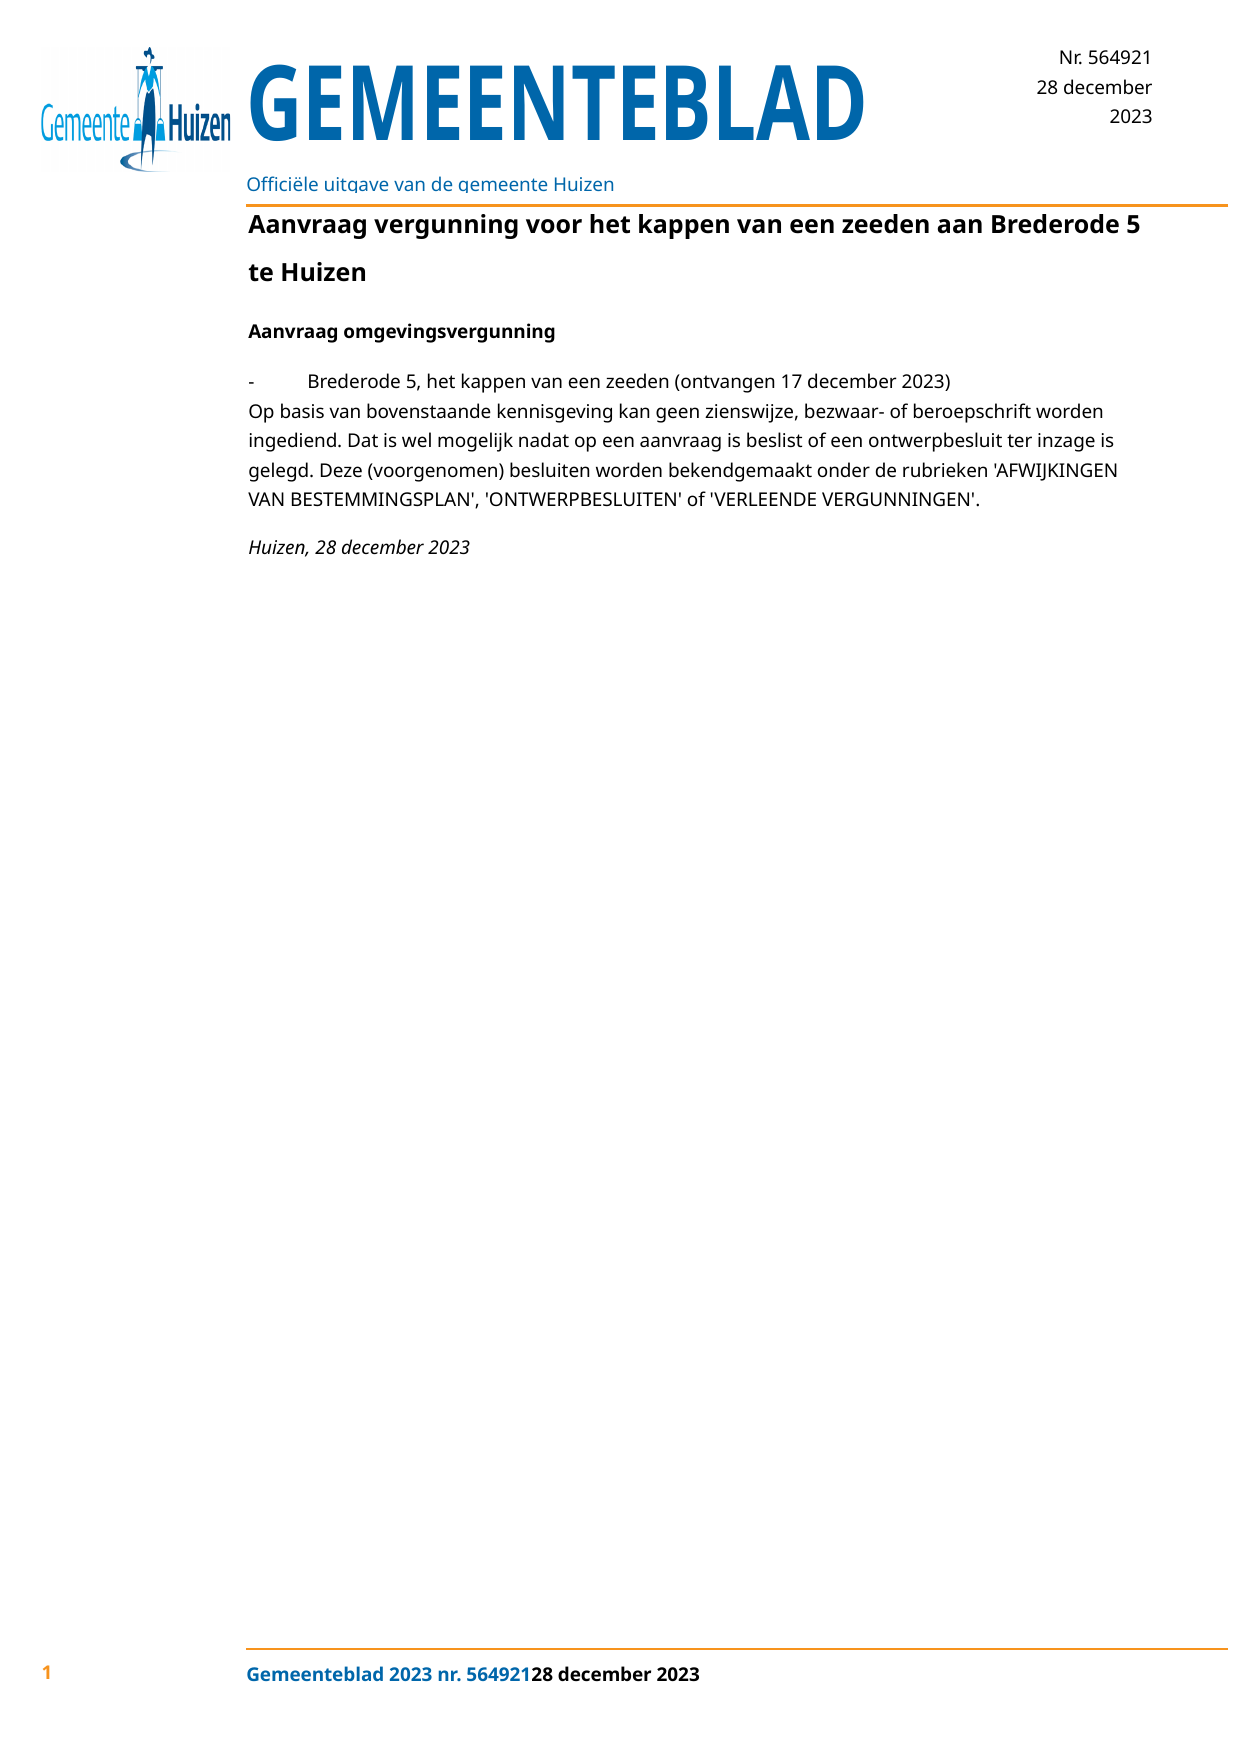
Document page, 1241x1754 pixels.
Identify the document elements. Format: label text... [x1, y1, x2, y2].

text Aanvraag omgevingsvergunning [248, 318, 1152, 344]
text Huizen, 28 december 2023 [248, 534, 1152, 560]
list Brederode 5, het kappen van een zeeden (ontvangen 17 december 2023) [248, 368, 1152, 394]
picture [41, 47, 231, 172]
text Aanvraag vergunning voor het kappen van een zeeden aan Brederode 5 te Huizen [248, 207, 1152, 288]
text Op basis van bovenstaande kennisgeving kan geen zienswijze, bezwaar- of beroepschrift worden ingediend. Dat is wel mogelijk nadat op een aanvraag is beslist of een ontwerpbesluit ter inzage is gelegd. Deze (voorgenomen) besluiten worden bekendgemaakt onder de rubrieken 'AFWIJKINGEN VAN BESTEMMINGSPLAN', 'ONTWERPBESLUITEN' of 'VERLEENDE VERGUNNINGEN'. [248, 398, 1152, 512]
